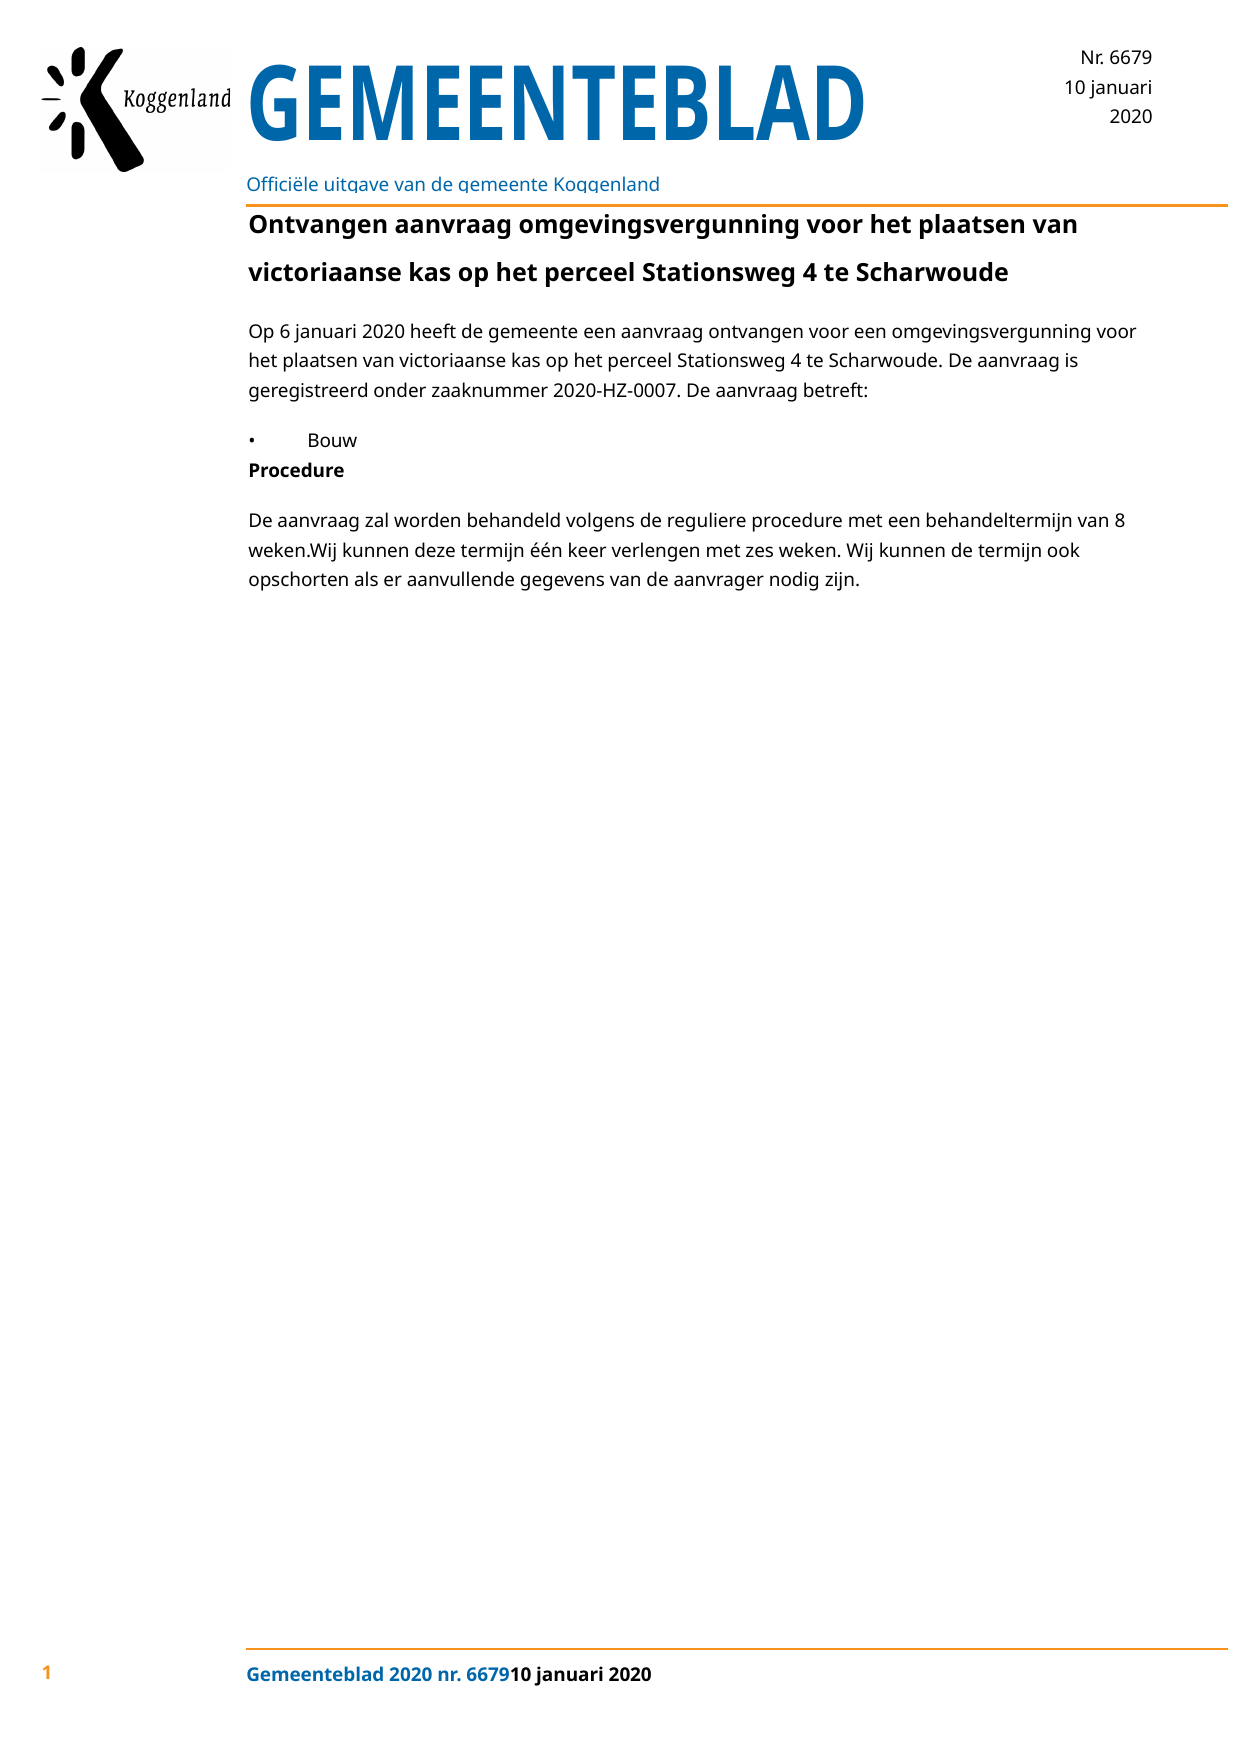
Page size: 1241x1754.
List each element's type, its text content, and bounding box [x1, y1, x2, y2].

text Op 6 januari 2020 heeft de gemeente een aanvraag ontvangen voor een omgevingsvergunning voor het plaatsen van victoriaanse kas op het perceel Stationsweg 4 te Scharwoude. De aanvraag is geregistreerd onder zaaknummer 2020-HZ-0007. De aanvraag betreft: [248, 318, 1152, 403]
text Procedure [248, 457, 1152, 483]
text Ontvangen aanvraag omgevingsvergunning voor het plaatsen van victoriaanse kas op het perceel Stationsweg 4 te Scharwoude [248, 207, 1152, 288]
picture [41, 47, 231, 172]
list Bouw [248, 427, 1152, 453]
text De aanvraag zal worden behandeld volgens de reguliere procedure met een behandeltermijn van 8 weken.Wij kunnen deze termijn één keer verlengen met zes weken. Wij kunnen de termijn ook opschorten als er aanvullende gegevens van de aanvrager nodig zijn. [248, 507, 1152, 592]
